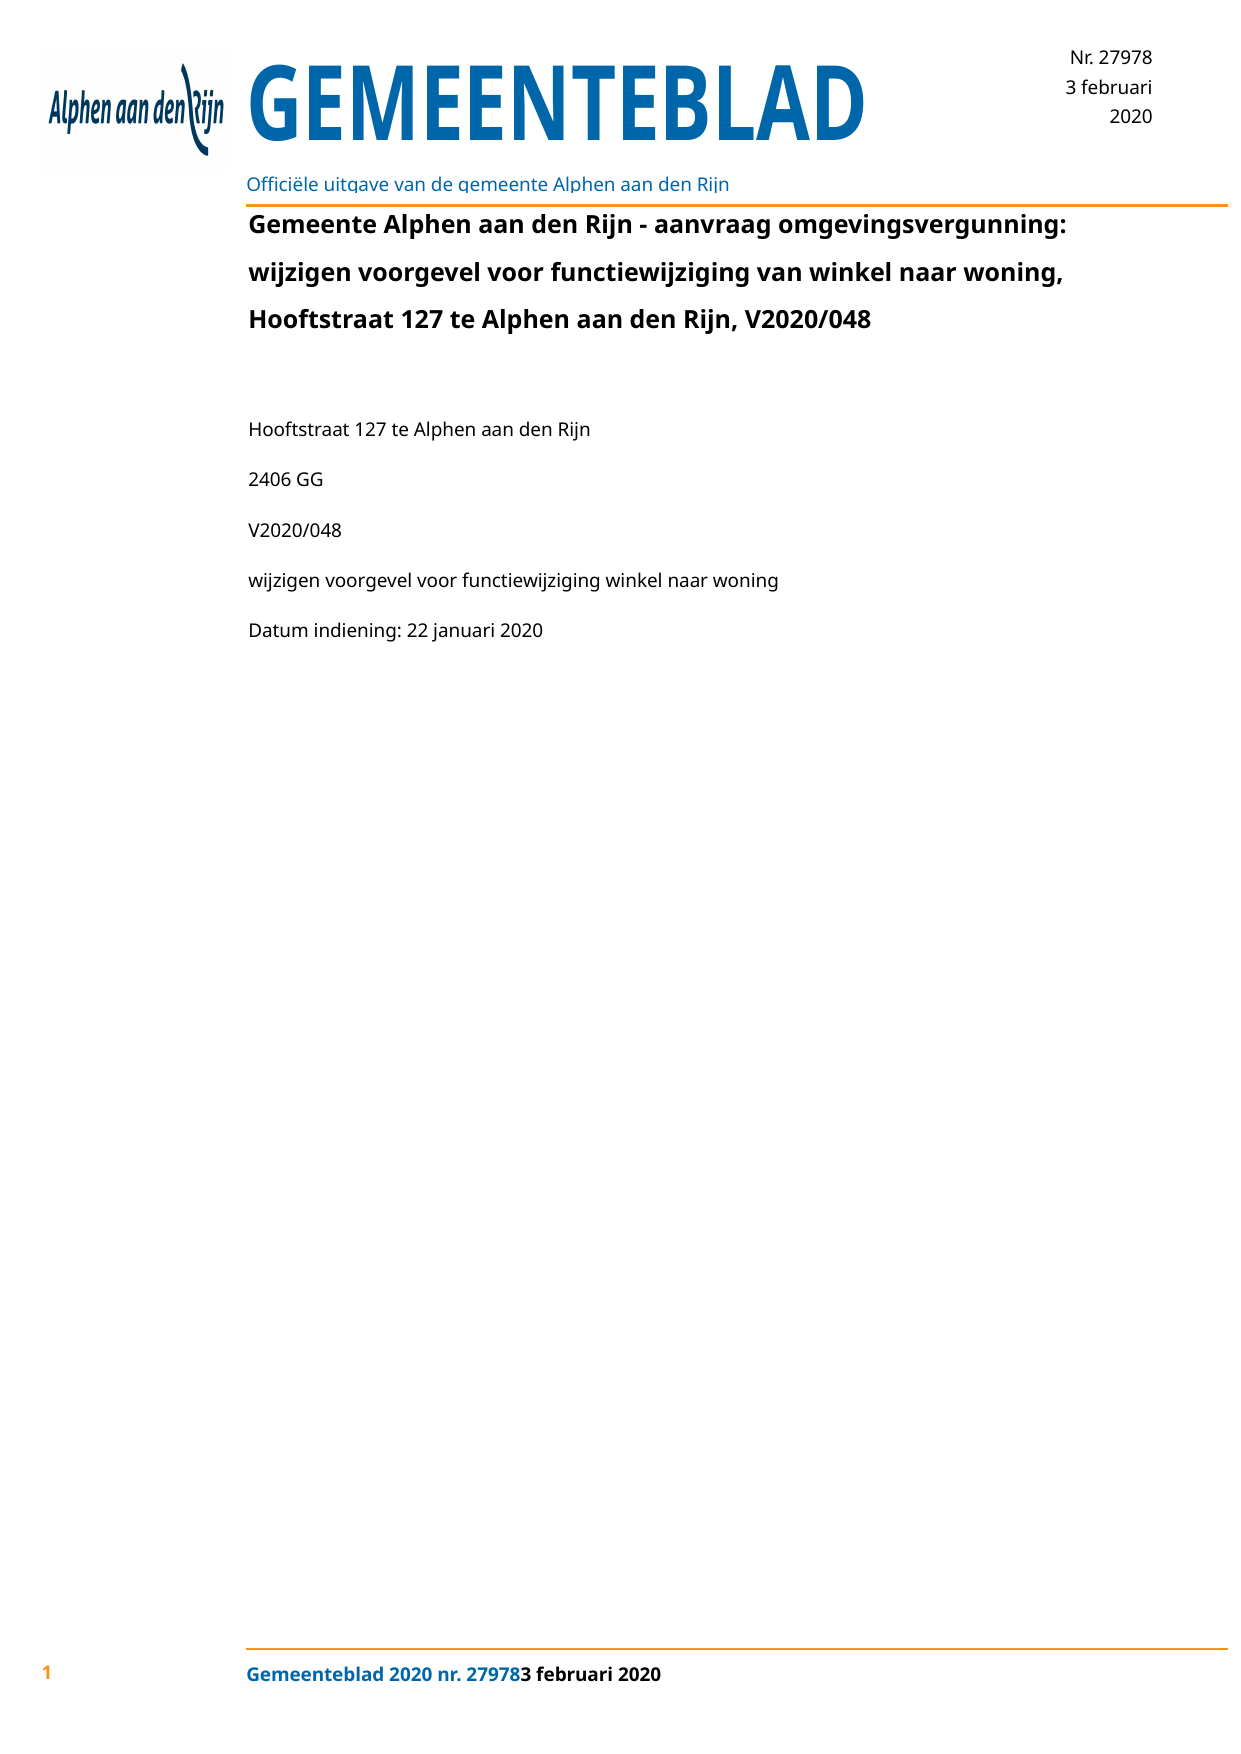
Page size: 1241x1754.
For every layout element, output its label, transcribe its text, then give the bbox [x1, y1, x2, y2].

picture [41, 47, 231, 172]
text Hooftstraat 127 te Alphen aan den Rijn [248, 416, 1152, 442]
text 2406 GG [248, 466, 1152, 492]
text Datum indiening: 22 januari 2020 [248, 618, 1152, 643]
text wijzigen voorgevel voor functiewijziging winkel naar woning [248, 567, 1152, 593]
text Gemeente Alphen aan den Rijn - aanvraag omgevingsvergunning: wijzigen voorgevel voor functiewijziging van winkel naar woning, Hooftstraat 127 te Alphen aan den Rijn, V2020/048 [248, 207, 1152, 336]
text V2020/048 [248, 517, 1152, 542]
